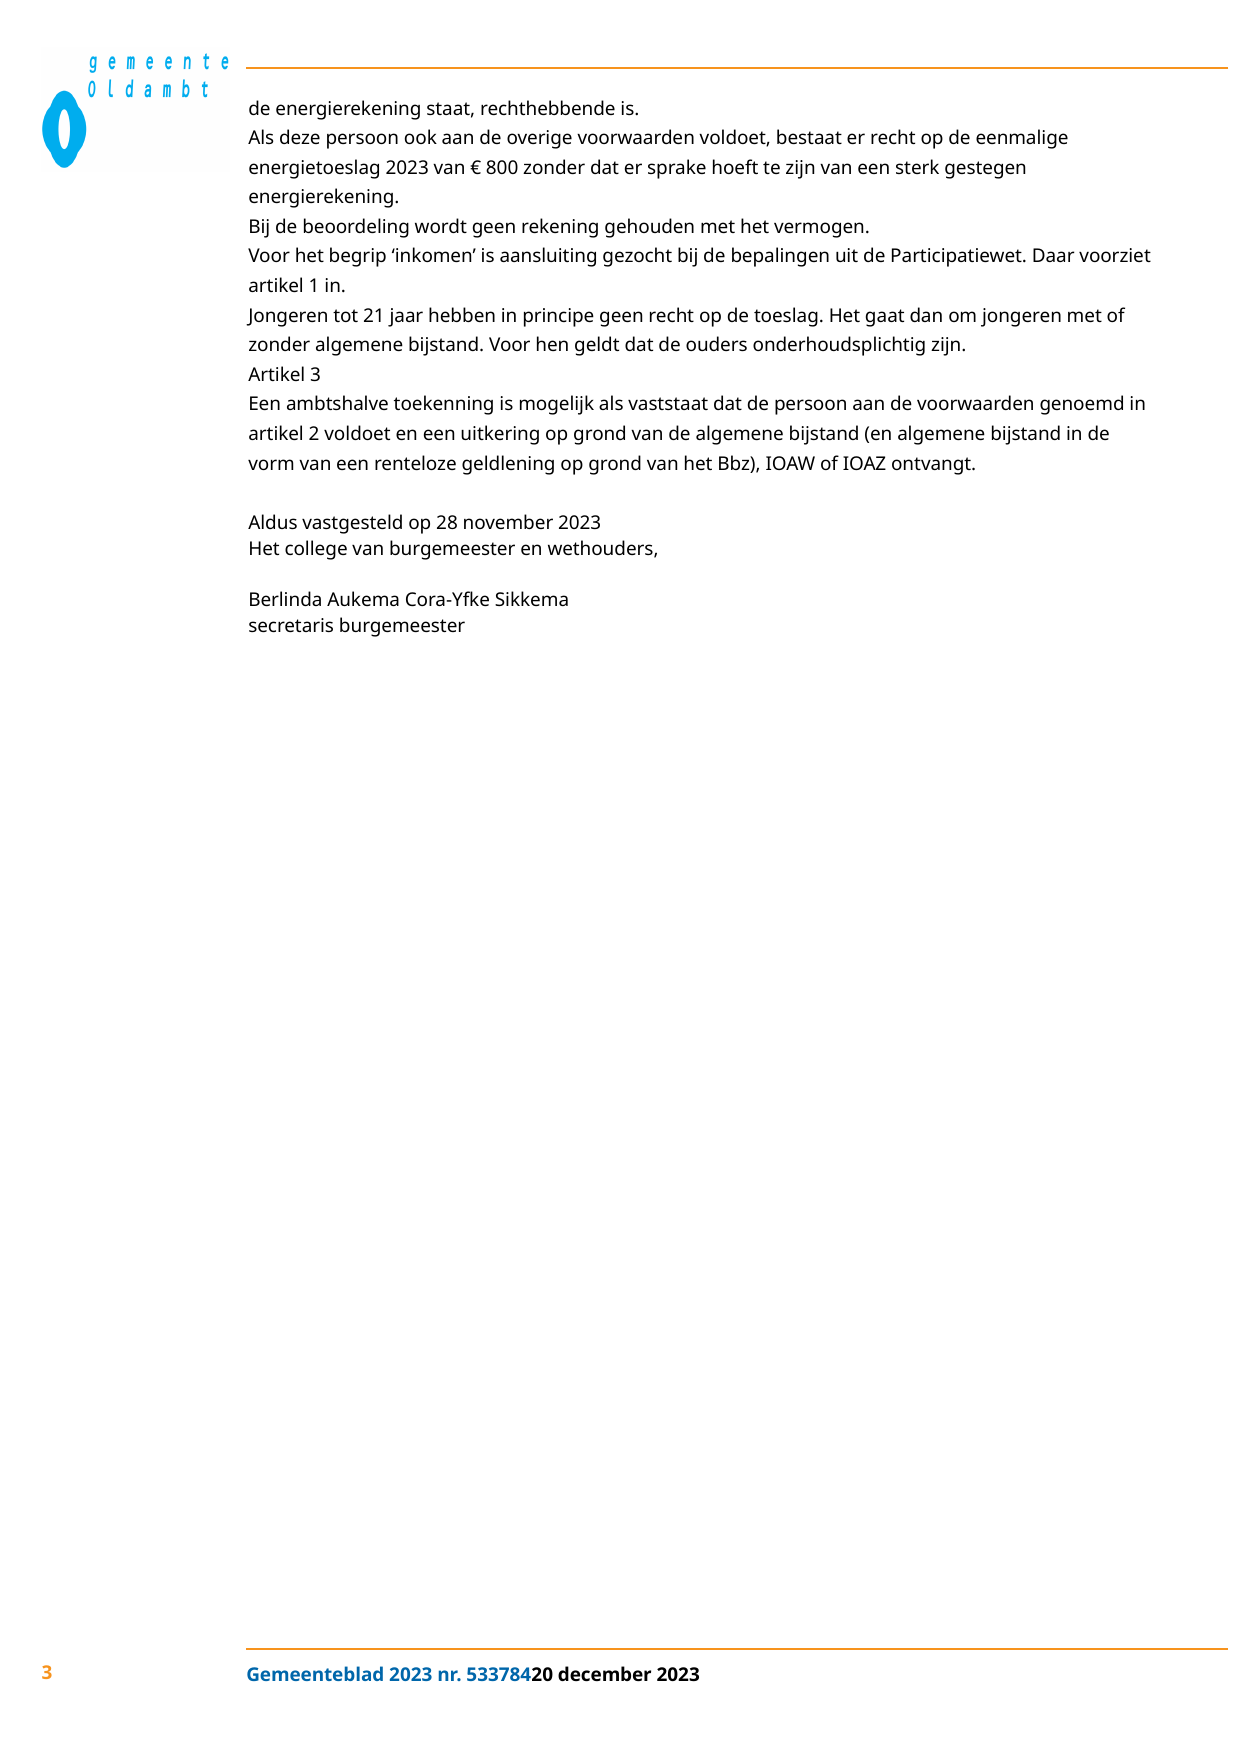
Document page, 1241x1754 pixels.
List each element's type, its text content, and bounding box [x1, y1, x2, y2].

text Het college van burgemeester en wethouders, [248, 535, 1152, 560]
text Een ambtshalve toekenning is mogelijk als vaststaat dat de persoon aan de voorwaarden genoemd in artikel 2 voldoet en een uitkering op grond van de algemene bijstand (en algemene bijstand in de vorm van een renteloze geldlening op grond van het Bbz), IOAW of IOAZ ontvangt. [248, 391, 1152, 476]
text Jongeren tot 21 jaar hebben in principe geen recht op de toeslag. Het gaat dan om jongeren met of zonder algemene bijstand. Voor hen geldt dat de ouders onderhoudsplichtig zijn. [248, 302, 1152, 357]
text Berlinda Aukema Cora-Yfke Sikkema [248, 586, 1152, 612]
text secretaris burgemeester [248, 612, 1152, 638]
text de energierekening staat, rechthebbende is. [248, 95, 1152, 121]
text Artikel 3 [248, 361, 1152, 387]
text Voor het begrip ‘inkomen’ is aansluiting gezocht bij de bepalingen uit de Participatiewet. Daar voorziet artikel 1 in. [248, 243, 1152, 298]
text Bij de beoordeling wordt geen rekening gehouden met het vermogen. [248, 213, 1152, 239]
text Aldus vastgesteld op 28 november 2023 [248, 509, 1152, 535]
picture [41, 47, 231, 172]
text Als deze persoon ook aan de overige voorwaarden voldoet, bestaat er recht op de eenmalige energietoeslag 2023 van € 800 zonder dat er sprake hoeft te zijn van een sterk gestegen energierekening. [248, 124, 1152, 209]
